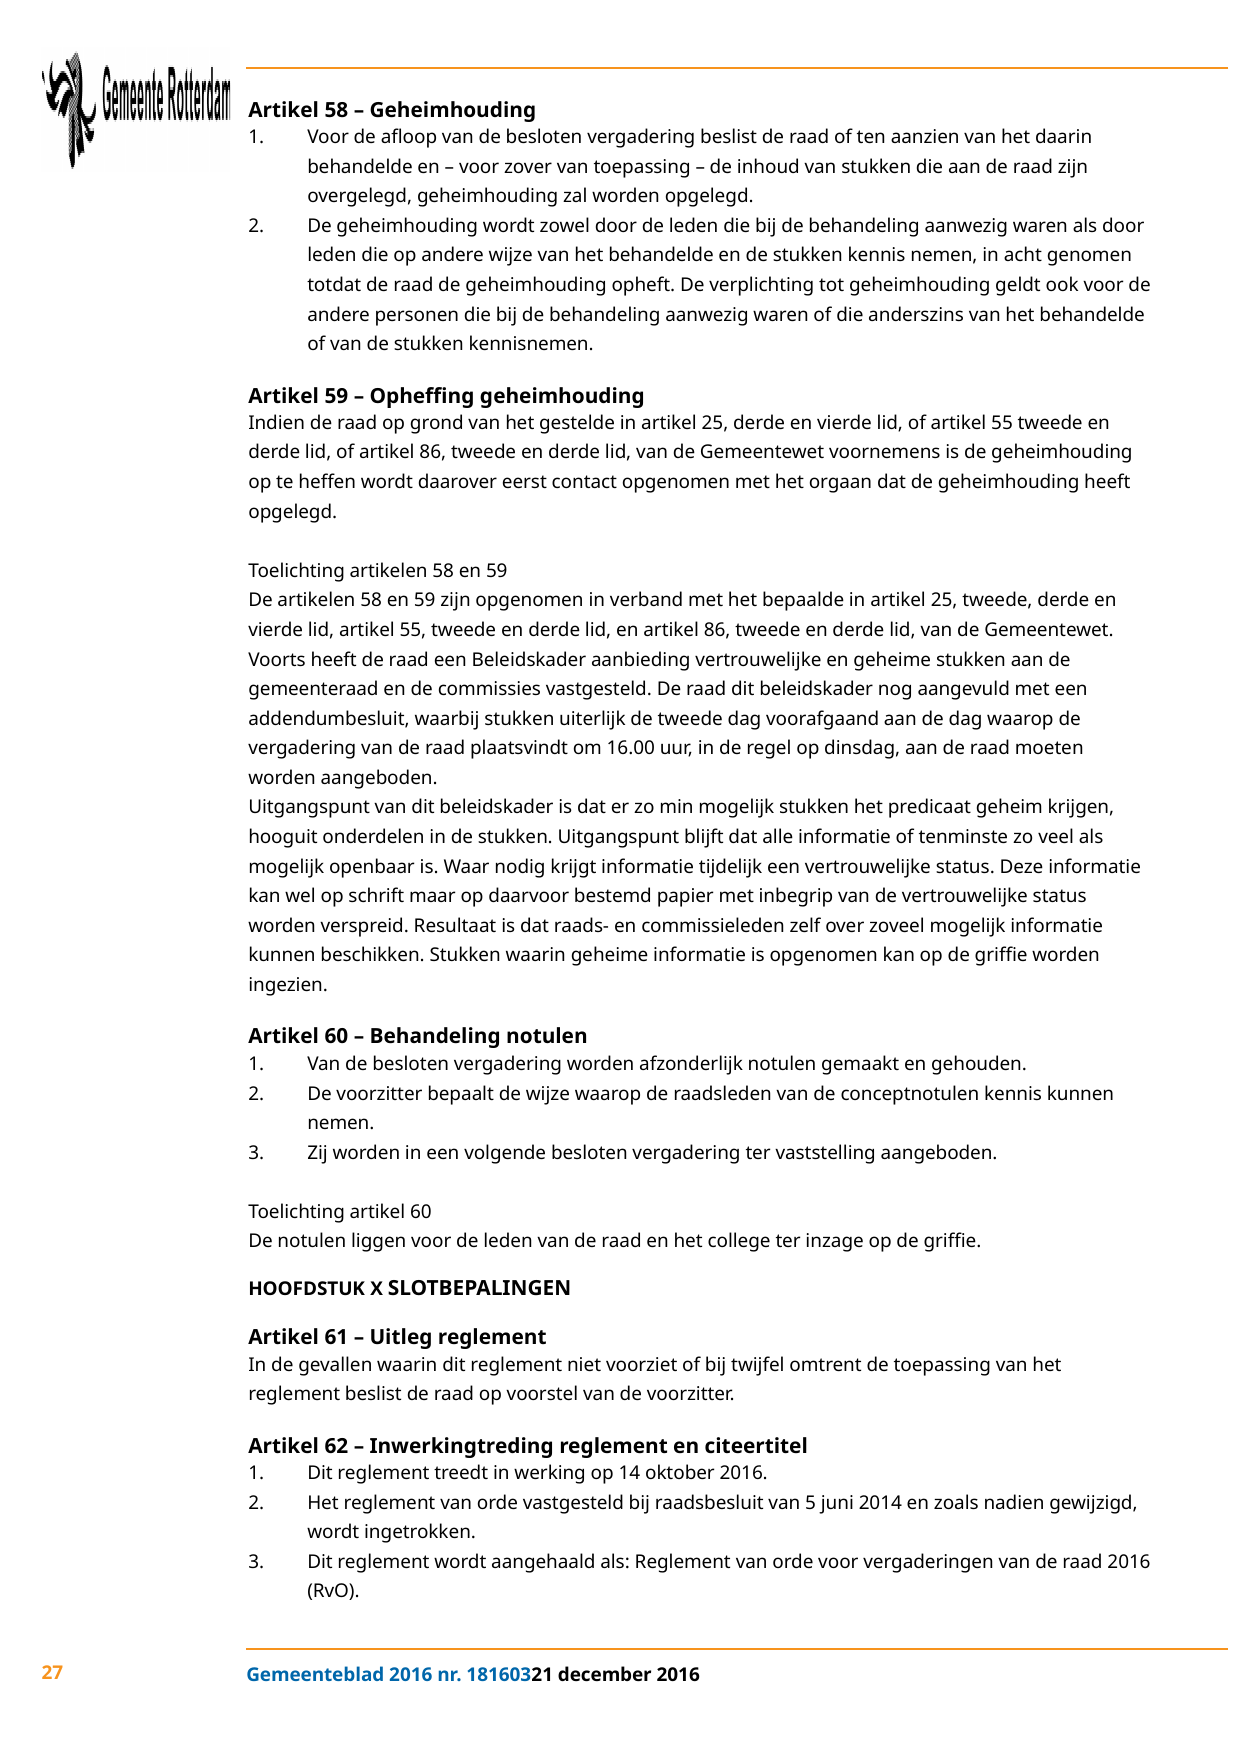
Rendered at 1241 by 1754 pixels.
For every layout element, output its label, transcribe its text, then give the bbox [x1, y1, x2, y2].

text Indien de raad op grond van het gestelde in artikel 25, derde en vierde lid, of artikel 55 tweede en derde lid, of artikel 86, tweede en derde lid, van de Gemeentewet voornemens is de geheimhouding op te heffen wordt daarover eerst contact opgenomen met het orgaan dat de geheimhouding heeft opgelegd. [248, 409, 1152, 524]
text Artikel 59 – Opheffing geheimhouding [248, 381, 1152, 409]
list Zij worden in een volgende besloten vergadering ter vaststelling aangeboden. [248, 1139, 1152, 1164]
list Van de besloten vergadering worden afzonderlijk notulen gemaakt en gehouden. [248, 1050, 1152, 1076]
text Artikel 61 – Uitleg reglement [248, 1322, 1152, 1351]
text Artikel 60 – Behandeling notulen [248, 1022, 1152, 1050]
list De geheimhouding wordt zowel door de leden die bij de behandeling aanwezig waren als door leden die op andere wijze van het behandelde en de stukken kennis nemen, in acht genomen totdat de raad de geheimhouding opheft. De verplichting tot geheimhouding geldt ook voor de andere personen die bij de behandeling aanwezig waren of die anderszins van het behandelde of van de stukken kennisnemen. [248, 212, 1152, 356]
list Dit reglement treedt in werking op 14 oktober 2016. [248, 1459, 1152, 1485]
text Uitgangspunt van dit beleidskader is dat er zo min mogelijk stukken het predicaat geheim krijgen, hooguit onderdelen in de stukken. Uitgangspunt blijft dat alle informatie of tenminste zo veel als mogelijk openbaar is. Waar nodig krijgt informatie tijdelijk een vertrouwelijke status. Deze informatie kan wel op schrift maar op daarvoor bestemd papier met inbegrip van de vertrouwelijke status worden verspreid. Resultaat is dat raads- en commissieleden zelf over zoveel mogelijk informatie kunnen beschikken. Stukken waarin geheime informatie is opgenomen kan op de griffie worden ingezien. [248, 794, 1152, 997]
text HOOFDSTUK X SLOTBEPALINGEN [248, 1273, 1152, 1302]
list Het reglement van orde vastgesteld bij raadsbesluit van 5 juni 2014 en zoals nadien gewijzigd, wordt ingetrokken. [248, 1489, 1152, 1544]
picture [41, 47, 231, 172]
text In de gevallen waarin dit reglement niet voorziet of bij twijfel omtrent de toepassing van het reglement beslist de raad op voorstel van de voorzitter. [248, 1351, 1152, 1406]
text Artikel 62 – Inwerkingtreding reglement en citeertitel [248, 1431, 1152, 1459]
text Artikel 58 – Geheimhouding [248, 95, 1152, 123]
text Voorts heeft de raad een Beleidskader aanbieding vertrouwelijke en geheime stukken aan de gemeenteraad en de commissies vastgesteld. De raad dit beleidskader nog aangevuld met een addendumbesluit, waarbij stukken uiterlijk de tweede dag voorafgaand aan de dag waarop de vergadering van de raad plaatsvindt om 16.00 uur, in de regel op dinsdag, aan de raad moeten worden aangeboden. [248, 646, 1152, 790]
text Toelichting artikelen 58 en 59 [248, 557, 1152, 583]
text Toelichting artikel 60 [248, 1198, 1152, 1224]
list De voorzitter bepaalt de wijze waarop de raadsleden van de conceptnotulen kennis kunnen nemen. [248, 1080, 1152, 1135]
text De artikelen 58 en 59 zijn opgenomen in verband met het bepaalde in artikel 25, tweede, derde en vierde lid, artikel 55, tweede en derde lid, en artikel 86, tweede en derde lid, van de Gemeentewet. [248, 587, 1152, 642]
text De notulen liggen voor de leden van de raad en het college ter inzage op de griffie. [248, 1228, 1152, 1253]
list Voor de afloop van de besloten vergadering beslist de raad of ten aanzien van het daarin behandelde en – voor zover van toepassing – de inhoud van stukken die aan de raad zijn overgelegd, geheimhouding zal worden opgelegd. [248, 123, 1152, 208]
list Dit reglement wordt aangehaald als: Reglement van orde voor vergaderingen van de raad 2016 (RvO). [248, 1548, 1152, 1603]
